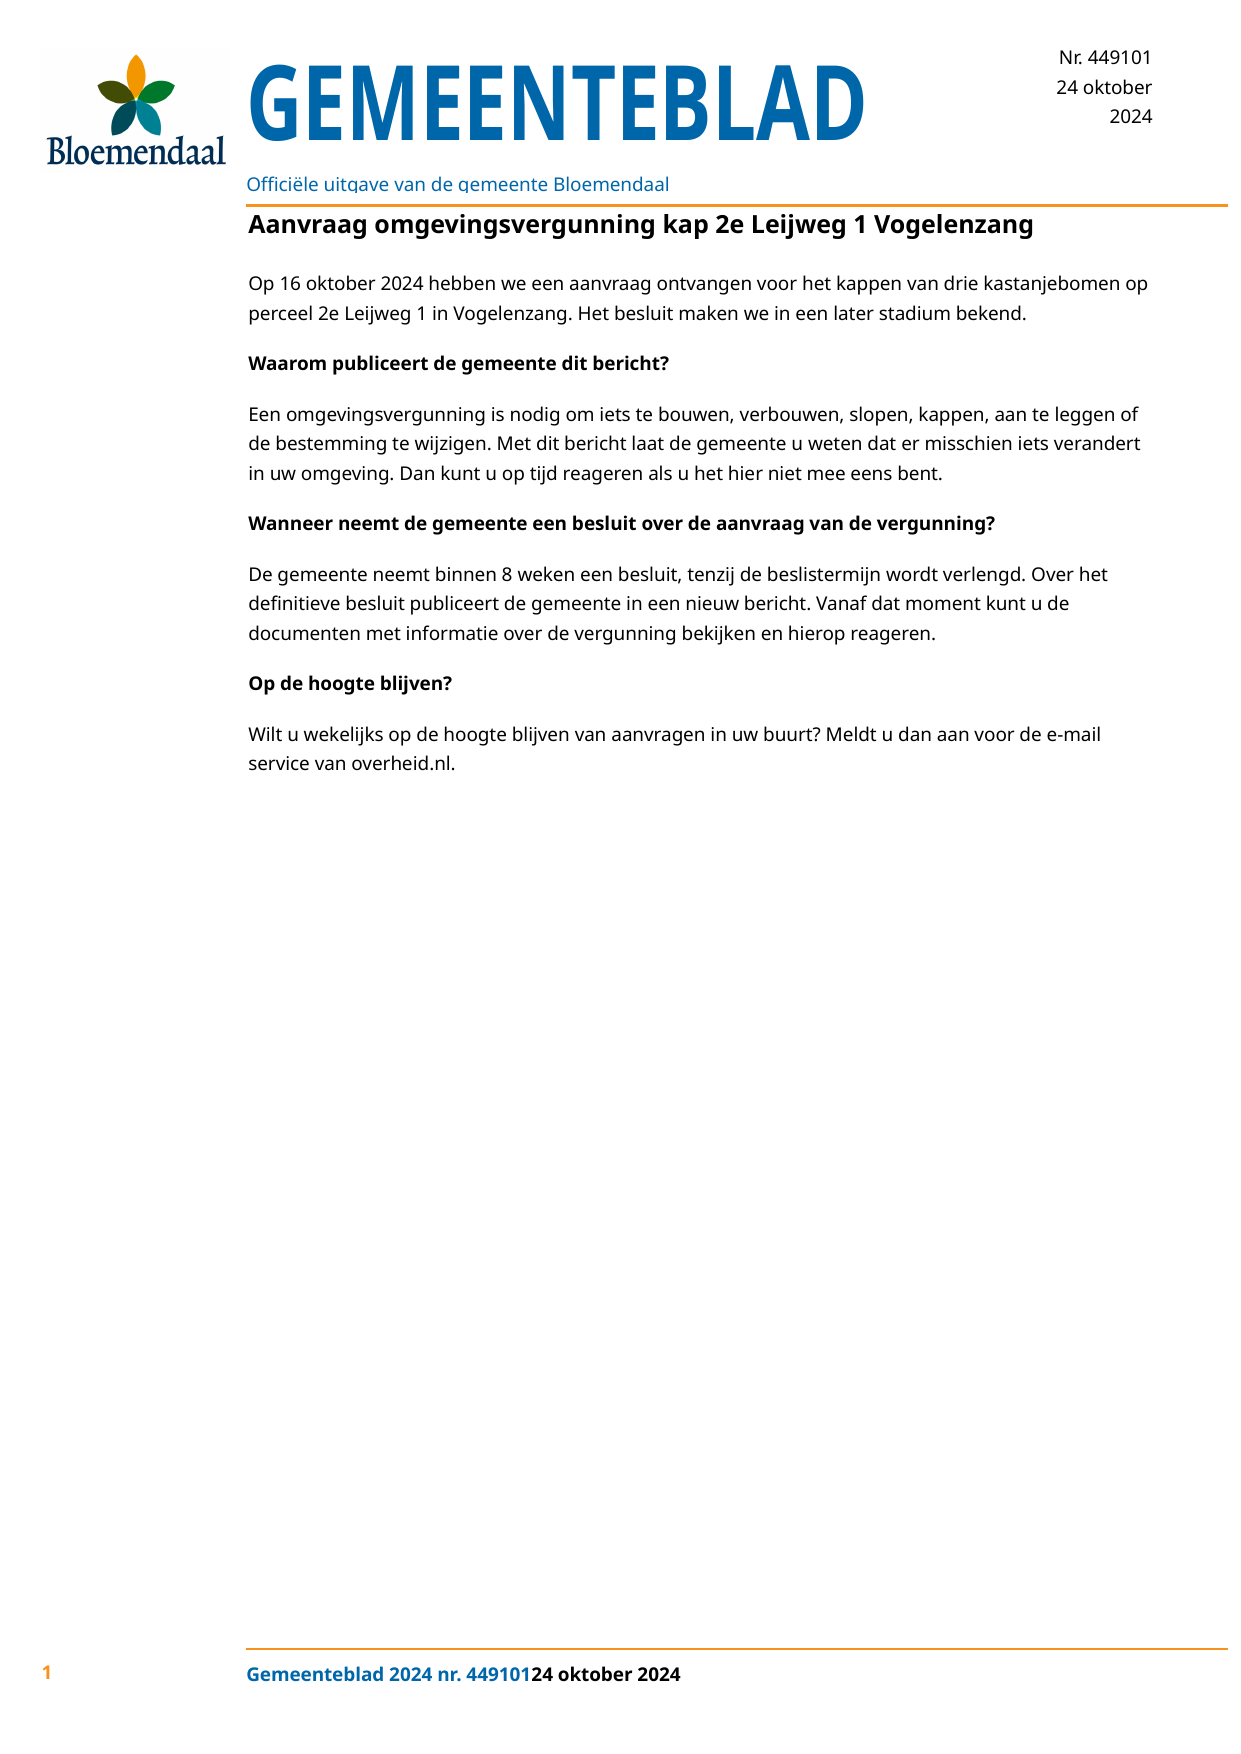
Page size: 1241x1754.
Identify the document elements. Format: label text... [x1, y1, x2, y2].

text Op de hoogte blijven? [248, 670, 1152, 696]
text Wanneer neemt de gemeente een besluit over de aanvraag van de vergunning? [248, 510, 1152, 536]
text Op 16 oktober 2024 hebben we een aanvraag ontvangen voor het kappen van drie kastanjebomen op perceel 2e Leijweg 1 in Vogelenzang. Het besluit maken we in een later stadium bekend. [248, 270, 1152, 326]
text Waarom publiceert de gemeente dit bericht? [248, 350, 1152, 376]
text Een omgevingsvergunning is nodig om iets te bouwen, verbouwen, slopen, kappen, aan te leggen of de bestemming te wijzigen. Met dit bericht laat de gemeente u weten dat er misschien iets verandert in uw omgeving. Dan kunt u op tijd reageren als u het hier niet mee eens bent. [248, 401, 1152, 486]
text De gemeente neemt binnen 8 weken een besluit, tenzij de beslistermijn wordt verlengd. Over het definitieve besluit publiceert de gemeente in een nieuw bericht. Vanaf dat moment kunt u de documenten met informatie over de vergunning bekijken en hierop reageren. [248, 561, 1152, 646]
text Aanvraag omgevingsvergunning kap 2e Leijweg 1 Vogelenzang [248, 207, 1152, 241]
picture [41, 47, 231, 172]
text Wilt u wekelijks op de hoogte blijven van aanvragen in uw buurt? Meldt u dan aan voor de e-mail service van overheid.nl. [248, 721, 1152, 776]
